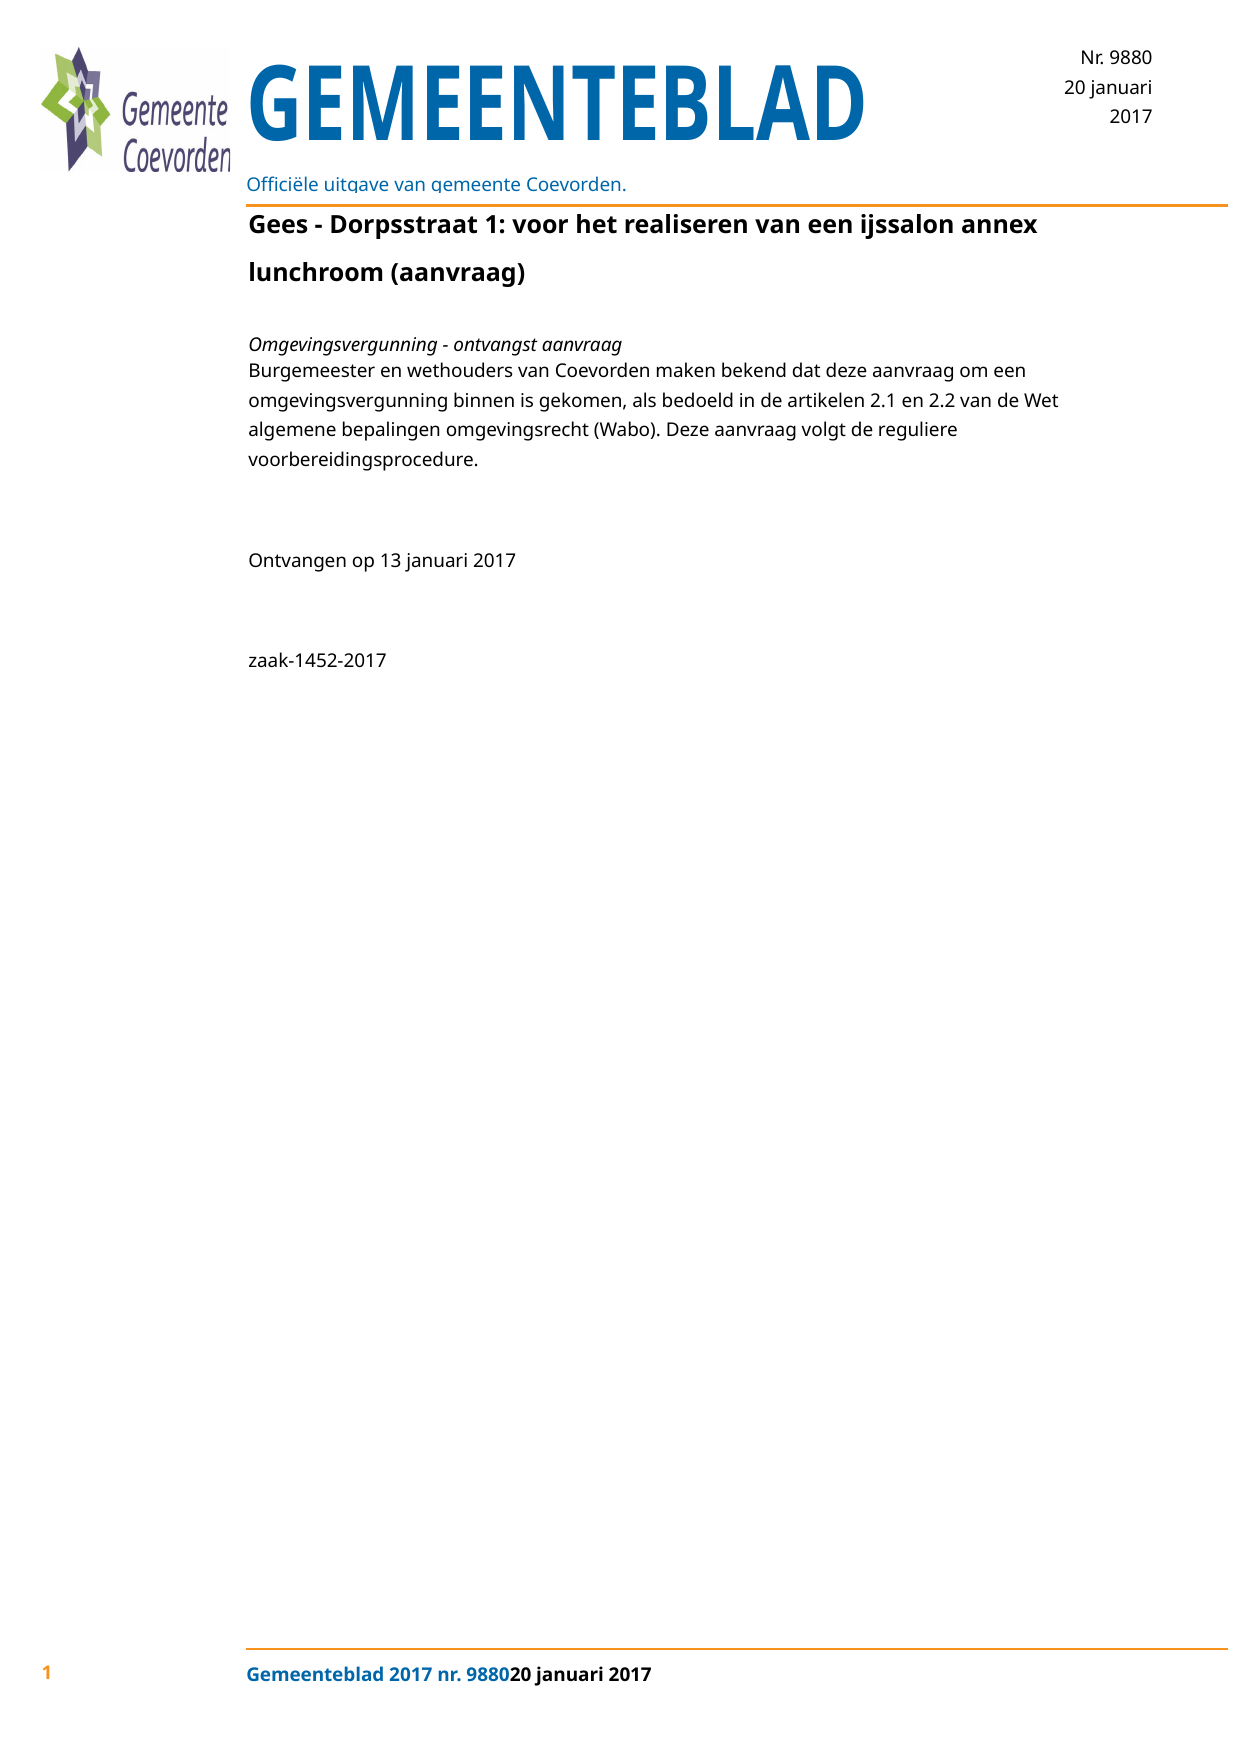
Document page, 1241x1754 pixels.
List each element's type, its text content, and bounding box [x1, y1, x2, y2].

text Gees - Dorpsstraat 1: voor het realiseren van een ijssalon annex lunchroom (aanvraag) [248, 207, 1152, 288]
text zaak-1452-2017 [248, 648, 1152, 673]
text Ontvangen op 13 januari 2017 [248, 547, 1152, 572]
picture [41, 47, 231, 172]
text Omgevingsvergunning - ontvangst aanvraag [248, 331, 1152, 357]
text Burgemeester en wethouders van Coevorden maken bekend dat deze aanvraag om een omgevingsvergunning binnen is gekomen, als bedoeld in de artikelen 2.1 en 2.2 van de Wet algemene bepalingen omgevingsrecht (Wabo). Deze aanvraag volgt de reguliere voorbereidingsprocedure. [248, 357, 1152, 472]
